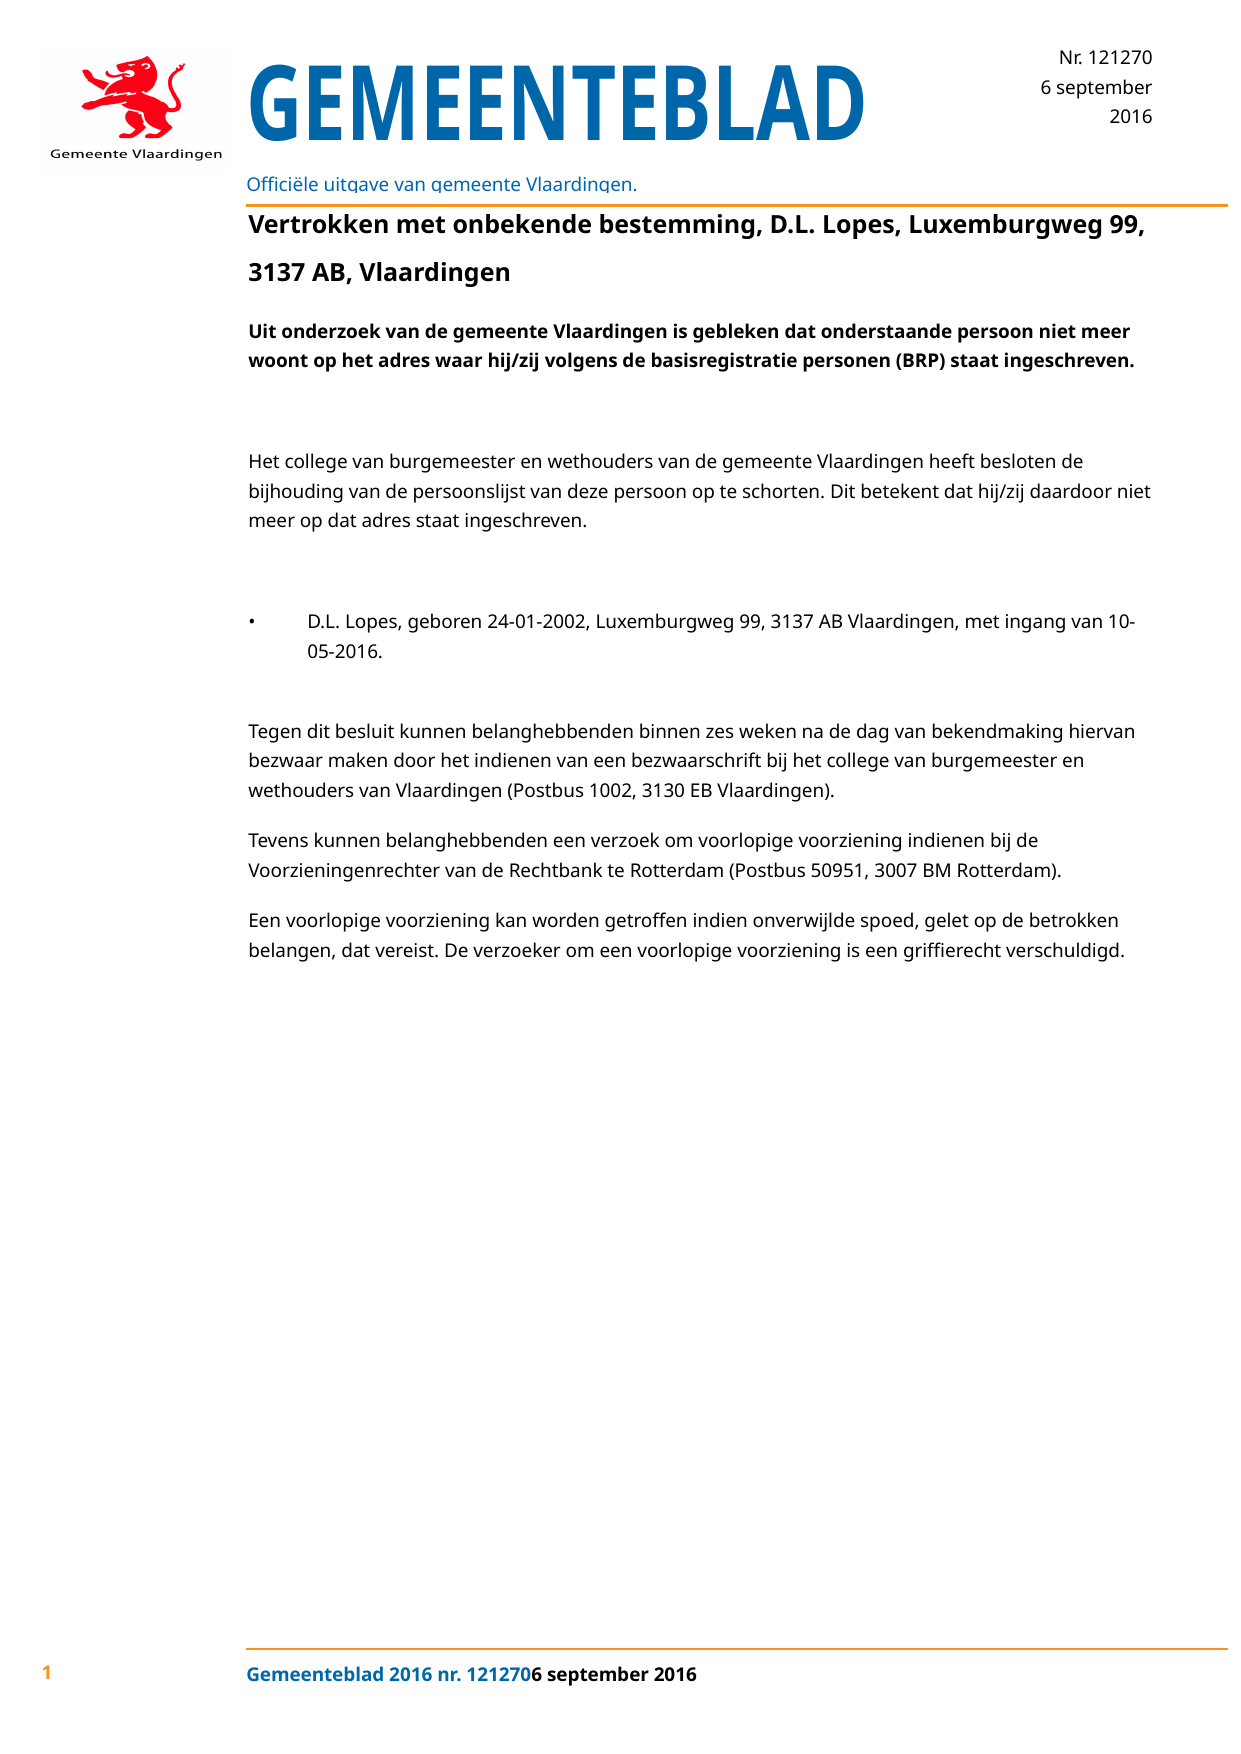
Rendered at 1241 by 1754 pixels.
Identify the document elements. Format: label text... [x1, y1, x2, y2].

text Een voorlopige voorziening kan worden getroffen indien onverwijlde spoed, gelet op de betrokken belangen, dat vereist. De verzoeker om een voorlopige voorziening is een griffierecht verschuldigd. [248, 907, 1152, 963]
text Vertrokken met onbekende bestemming, D.L. Lopes, Luxemburgweg 99, 3137 AB, Vlaardingen [248, 207, 1152, 288]
text Tevens kunnen belanghebbenden een verzoek om voorlopige voorziening indienen bij de Voorzieningenrechter van de Rechtbank te Rotterdam (Postbus 50951, 3007 BM Rotterdam). [248, 827, 1152, 883]
list D.L. Lopes, geboren 24-01-2002, Luxemburgweg 99, 3137 AB Vlaardingen, met ingang van 10-05-2016. [248, 608, 1152, 664]
text Het college van burgemeester en wethouders van de gemeente Vlaardingen heeft besloten de bijhouding van de persoonslijst van deze persoon op te schorten. Dit betekent dat hij/zij daardoor niet meer op dat adres staat ingeschreven. [248, 448, 1152, 533]
picture [41, 47, 231, 172]
text Tegen dit besluit kunnen belanghebbenden binnen zes weken na de dag van bekendmaking hiervan bezwaar maken door het indienen van een bezwaarschrift bij het college van burgemeester en wethouders van Vlaardingen (Postbus 1002, 3130 EB Vlaardingen). [248, 718, 1152, 803]
text Uit onderzoek van de gemeente Vlaardingen is gebleken dat onderstaande persoon niet meer woont op het adres waar hij/zij volgens de basisregistratie personen (BRP) staat ingeschreven. [248, 318, 1152, 373]
